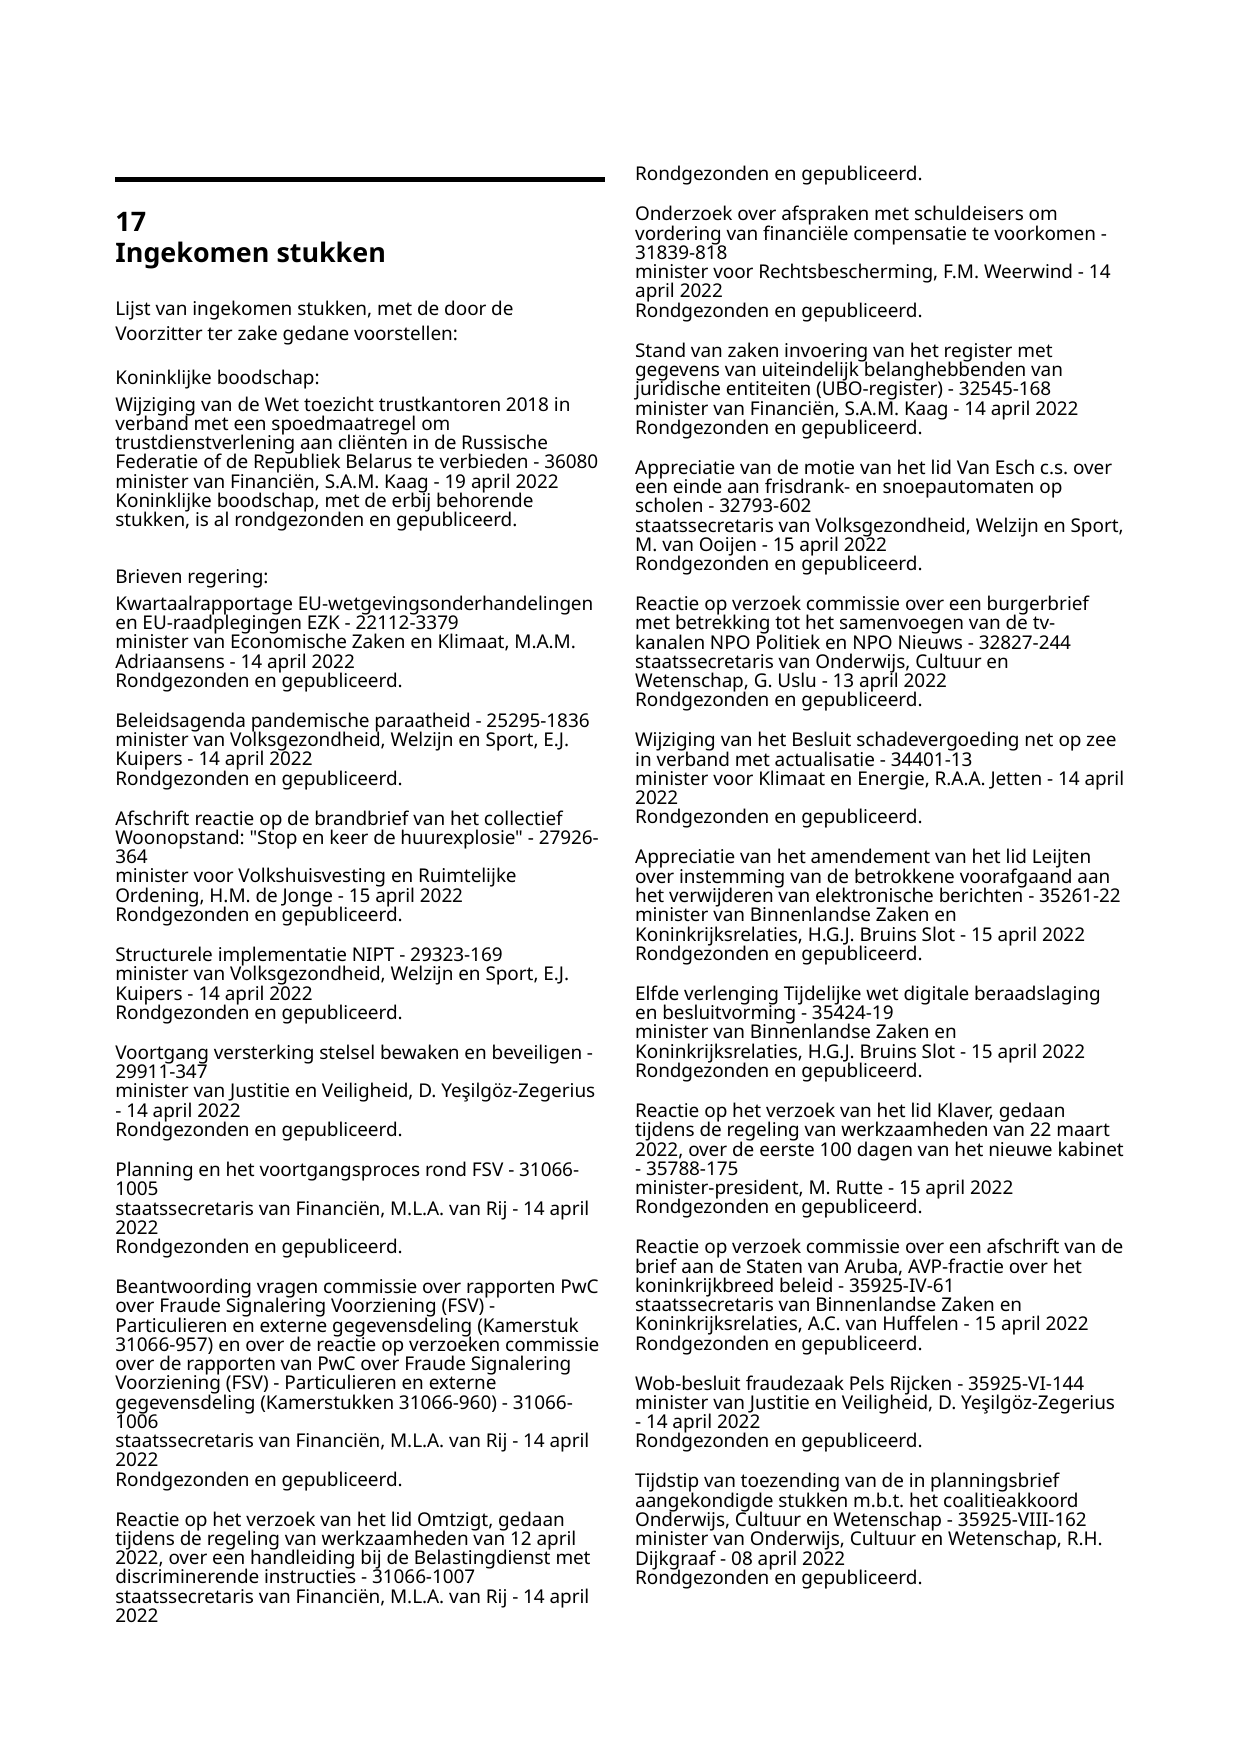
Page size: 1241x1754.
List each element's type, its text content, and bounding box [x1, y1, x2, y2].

text Tijdstip van toezending van de in planningsbrief aangekondigde stukken m.b.t. het coalitieakkoord Onderwijs, Cultuur en Wetenschap - 35925-VIII-162 [635, 1472, 1125, 1530]
text Rondgezonden en gepubliceerd. [115, 1238, 605, 1257]
text minister voor Rechtsbescherming, F.M. Weerwind - 14 april 2022 [635, 263, 1125, 302]
text Rondgezonden en gepubliceerd. [115, 906, 605, 925]
text Rondgezonden en gepubliceerd. [635, 419, 1125, 438]
text Rondgezonden en gepubliceerd. [635, 691, 1125, 711]
text Brieven regering: [115, 563, 605, 589]
text Lijst van ingekomen stukken, met de door de Voorzitter ter zake gedane voorstellen: [115, 295, 605, 346]
text Kwartaalrapportage EU-wetgevingsonderhandelingen en EU-raadplegingen EZK - 22112-3379 [115, 595, 605, 633]
text minister-president, M. Rutte - 15 april 2022 [635, 1179, 1125, 1198]
text Structurele implementatie NIPT - 29323-169 [115, 946, 605, 965]
text Stand van zaken invoering van het register met gegevens van uiteindelijk belanghebbenden van juridische entiteiten (UBO-register) - 32545-168 [635, 342, 1125, 399]
text staatssecretaris van Volksgezondheid, Welzijn en Sport, M. van Ooijen - 15 april 2022 [635, 517, 1125, 555]
text Rondgezonden en gepubliceerd. [635, 808, 1125, 828]
text Voortgang versterking stelsel bewaken en beveiligen - 29911-347 [115, 1044, 605, 1082]
text Elfde verlenging Tijdelijke wet digitale beraadslaging en besluitvorming - 35424-19 [635, 985, 1125, 1023]
text Rondgezonden en gepubliceerd. [115, 1471, 605, 1490]
text Beleidsagenda pandemische paraatheid - 25295-1836 [115, 712, 605, 731]
text Rondgezonden en gepubliceerd. [635, 1198, 1125, 1218]
text Koninklijke boodschap, met de erbij behorende stukken, is al rondgezonden en gepubliceerd. [115, 492, 605, 531]
text Ingekomen stukken [115, 239, 605, 283]
text Reactie op het verzoek van het lid Klaver, gedaan tijdens de regeling van werkzaamheden van 22 maart 2022, over de eerste 100 dagen van het nieuwe kabinet - 35788-175 [635, 1102, 1125, 1179]
text staatssecretaris van Binnenlandse Zaken en Koninkrijksrelaties, A.C. van Huffelen - 15 april 2022 [635, 1296, 1125, 1335]
text 17 [115, 203, 605, 239]
text Rondgezonden en gepubliceerd. [115, 1004, 605, 1023]
text Rondgezonden en gepubliceerd. [635, 1569, 1125, 1588]
text Appreciatie van het amendement van het lid Leijten over instemming van de betrokkene voorafgaand aan het verwijderen van elektronische berichten - 35261-22 [635, 848, 1125, 906]
text staatssecretaris van Financiën, M.L.A. van Rij - 14 april 2022 [115, 1199, 605, 1238]
text Rondgezonden en gepubliceerd. [635, 1432, 1125, 1452]
text minister van Justitie en Veiligheid, D. Yeşilgöz-Zegerius - 14 april 2022 [635, 1394, 1125, 1432]
text Reactie op verzoek commissie over een burgerbrief met betrekking tot het samenvoegen van de tv-kanalen NPO Politiek en NPO Nieuws - 32827-244 [635, 595, 1125, 653]
text Rondgezonden en gepubliceerd. [115, 1121, 605, 1140]
text Beantwoording vragen commissie over rapporten PwC over Fraude Signalering Voorziening (FSV) - Particulieren en externe gegevensdeling (Kamerstuk 31066-957) en over de reactie op verzoeken commissie over de rapporten van PwC over Fraude Signalering Voorziening (FSV) - Particulieren en externe gegevensdeling (Kamerstukken 31066-960) - 31066-1006 [115, 1278, 605, 1432]
text Reactie op verzoek commissie over een afschrift van de brief aan de Staten van Aruba, AVP-fractie over het koninkrijkbreed beleid - 35925-IV-61 [635, 1238, 1125, 1296]
text Appreciatie van de motie van het lid Van Esch c.s. over een einde aan frisdrank- en snoepautomaten op scholen - 32793-602 [635, 459, 1125, 517]
text Rondgezonden en gepubliceerd. [635, 1062, 1125, 1081]
text Rondgezonden en gepubliceerd. [115, 770, 605, 789]
text minister van Volksgezondheid, Welzijn en Sport, E.J. Kuipers - 14 april 2022 [115, 965, 605, 1004]
text minister voor Klimaat en Energie, R.A.A. Jetten - 14 april 2022 [635, 770, 1125, 808]
text Wijziging van het Besluit schadevergoeding net op zee in verband met actualisatie - 34401-13 [635, 731, 1125, 770]
text Onderzoek over afspraken met schuldeisers om vordering van financiële compensatie te voorkomen - 31839-818 [635, 205, 1125, 263]
text minister van Binnenlandse Zaken en Koninkrijksrelaties, H.G.J. Bruins Slot - 15 april 2022 [635, 1023, 1125, 1062]
text minister voor Volkshuisvesting en Ruimtelijke Ordening, H.M. de Jonge - 15 april 2022 [115, 867, 605, 906]
text Afschrift reactie op de brandbrief van het collectief Woonopstand: "Stop en keer de huurexplosie" - 27926-364 [115, 810, 605, 867]
text Rondgezonden en gepubliceerd. [635, 555, 1125, 574]
text staatssecretaris van Onderwijs, Cultuur en Wetenschap, G. Uslu - 13 april 2022 [635, 653, 1125, 691]
text Rondgezonden en gepubliceerd. [635, 1335, 1125, 1354]
text Rondgezonden en gepubliceerd. [115, 672, 605, 691]
text staatssecretaris van Financiën, M.L.A. van Rij - 14 april 2022 [115, 1588, 605, 1626]
text minister van Economische Zaken en Klimaat, M.A.M. Adriaansens - 14 april 2022 [115, 633, 605, 672]
text Wijziging van de Wet toezicht trustkantoren 2018 in verband met een spoedmaatregel om trustdienstverlening aan cliënten in de Russische Federatie of de Republiek Belarus te verbieden - 36080 [115, 396, 605, 473]
text Rondgezonden en gepubliceerd. [635, 165, 1125, 184]
text minister van Financiën, S.A.M. Kaag - 14 april 2022 [635, 399, 1125, 419]
text Reactie op het verzoek van het lid Omtzigt, gedaan tijdens de regeling van werkzaamheden van 12 april 2022, over een handleiding bij de Belastingdienst met discriminerende instructies - 31066-1007 [115, 1511, 605, 1588]
text minister van Financiën, S.A.M. Kaag - 19 april 2022 [115, 473, 605, 492]
text Koninklijke boodschap: [115, 364, 605, 390]
text Wob-besluit fraudezaak Pels Rijcken - 35925-VI-144 [635, 1375, 1125, 1394]
text minister van Justitie en Veiligheid, D. Yeşilgöz-Zegerius - 14 april 2022 [115, 1082, 605, 1121]
text staatssecretaris van Financiën, M.L.A. van Rij - 14 april 2022 [115, 1432, 605, 1471]
text minister van Binnenlandse Zaken en Koninkrijksrelaties, H.G.J. Bruins Slot - 15 april 2022 [635, 906, 1125, 945]
text minister van Onderwijs, Cultuur en Wetenschap, R.H. Dijkgraaf - 08 april 2022 [635, 1530, 1125, 1569]
text Rondgezonden en gepubliceerd. [635, 945, 1125, 964]
text Rondgezonden en gepubliceerd. [635, 302, 1125, 321]
text minister van Volksgezondheid, Welzijn en Sport, E.J. Kuipers - 14 april 2022 [115, 731, 605, 770]
text Planning en het voortgangsproces rond FSV - 31066-1005 [115, 1161, 605, 1199]
